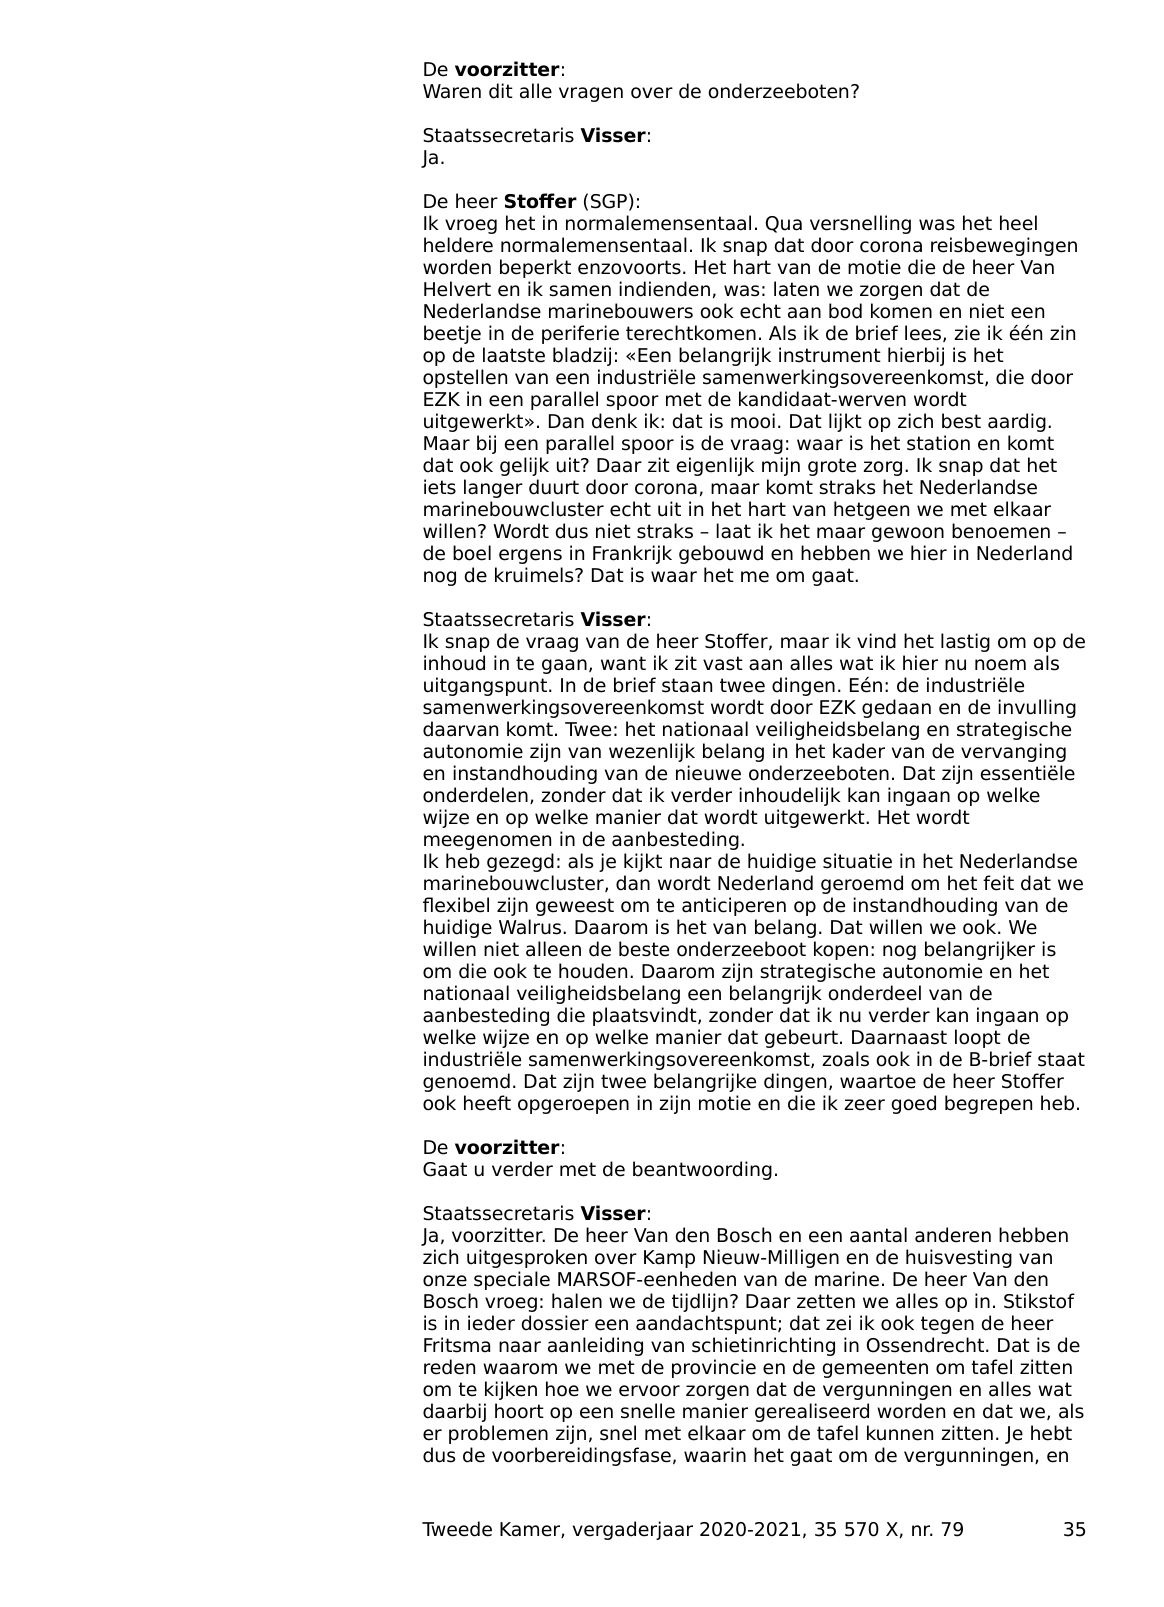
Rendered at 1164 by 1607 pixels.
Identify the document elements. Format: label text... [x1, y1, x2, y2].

text De voorzitter: [422, 59, 1087, 81]
text Staatssecretaris Visser: [422, 125, 1087, 147]
text Ik snap de vraag van de heer Stoffer, maar ik vind het lastig om op de inhoud in te gaan, want ik zit vast aan alles wat ik hier nu noem als uitgangspunt. In de brief staan twee dingen. Eén: de industriële samenwerkingsovereenkomst wordt door EZK gedaan en de invulling daarvan komt. Twee: het nationaal veiligheidsbelang en strategische autonomie zijn van wezenlijk belang in het kader van de vervanging en instandhouding van de nieuwe onderzeeboten. Dat zijn essentiële onderdelen, zonder dat ik verder inhoudelijk kan ingaan op welke wijze en op welke manier dat wordt uitgewerkt. Het wordt meegenomen in de aanbesteding. [422, 631, 1087, 851]
text Ik vroeg het in normalemensentaal. Qua versnelling was het heel heldere normalemensentaal. Ik snap dat door corona reisbewegingen worden beperkt enzovoorts. Het hart van de motie die de heer Van Helvert en ik samen indienden, was: laten we zorgen dat de Nederlandse marinebouwers ook echt aan bod komen en niet een beetje in de periferie terechtkomen. Als ik de brief lees, zie ik één zin op de laatste bladzij: «Een belangrijk instrument hierbij is het opstellen van een industriële samenwerkingsovereenkomst, die door EZK in een parallel spoor met de kandidaat-werven wordt uitgewerkt». Dan denk ik: dat is mooi. Dat lijkt op zich best aardig. Maar bij een parallel spoor is de vraag: waar is het station en komt dat ook gelijk uit? Daar zit eigenlijk mijn grote zorg. Ik snap dat het iets langer duurt door corona, maar komt straks het Nederlandse marinebouwcluster echt uit in het hart van hetgeen we met elkaar willen? Wordt dus niet straks – laat ik het maar gewoon benoemen – de boel ergens in Frankrijk gebouwd en hebben we hier in Nederland nog de kruimels? Dat is waar het me om gaat. [422, 213, 1087, 587]
text Ja. [422, 147, 1087, 169]
text De voorzitter: [422, 1137, 1087, 1159]
text Staatssecretaris Visser: [422, 609, 1087, 631]
text Ik heb gezegd: als je kijkt naar de huidige situatie in het Nederlandse marinebouwcluster, dan wordt Nederland geroemd om het feit dat we flexibel zijn geweest om te anticiperen op de instandhouding van de huidige Walrus. Daarom is het van belang. Dat willen we ook. We willen niet alleen de beste onderzeeboot kopen: nog belangrijker is om die ook te houden. Daarom zijn strategische autonomie en het nationaal veiligheidsbelang een belangrijk onderdeel van de aanbesteding die plaatsvindt, zonder dat ik nu verder kan ingaan op welke wijze en op welke manier dat gebeurt. Daarnaast loopt de industriële samenwerkingsovereenkomst, zoals ook in de B-brief staat genoemd. Dat zijn twee belangrijke dingen, waartoe de heer Stoffer ook heeft opgeroepen in zijn motie en die ik zeer goed begrepen heb. [422, 851, 1087, 1115]
text Ja, voorzitter. De heer Van den Bosch en een aantal anderen hebben zich uitgesproken over Kamp Nieuw-Milligen en de huisvesting van onze speciale MARSOF-eenheden van de marine. De heer Van den Bosch vroeg: halen we de tijdlijn? Daar zetten we alles op in. Stikstof is in ieder dossier een aandachtspunt; dat zei ik ook tegen de heer Fritsma naar aanleiding van schietinrichting in Ossendrecht. Dat is de reden waarom we met de provincie en de gemeenten om tafel zitten om te kijken hoe we ervoor zorgen dat de vergunningen en alles wat daarbij hoort op een snelle manier gerealiseerd worden en dat we, als er problemen zijn, snel met elkaar om de tafel kunnen zitten. Je hebt dus de voorbereidingsfase, waarin het gaat om de vergunningen, en [422, 1225, 1087, 1467]
text De heer Stoffer (SGP): [422, 191, 1087, 213]
text Gaat u verder met de beantwoording. [422, 1159, 1087, 1181]
text Waren dit alle vragen over de onderzeeboten? [422, 81, 1087, 103]
text Staatssecretaris Visser: [422, 1203, 1087, 1225]
